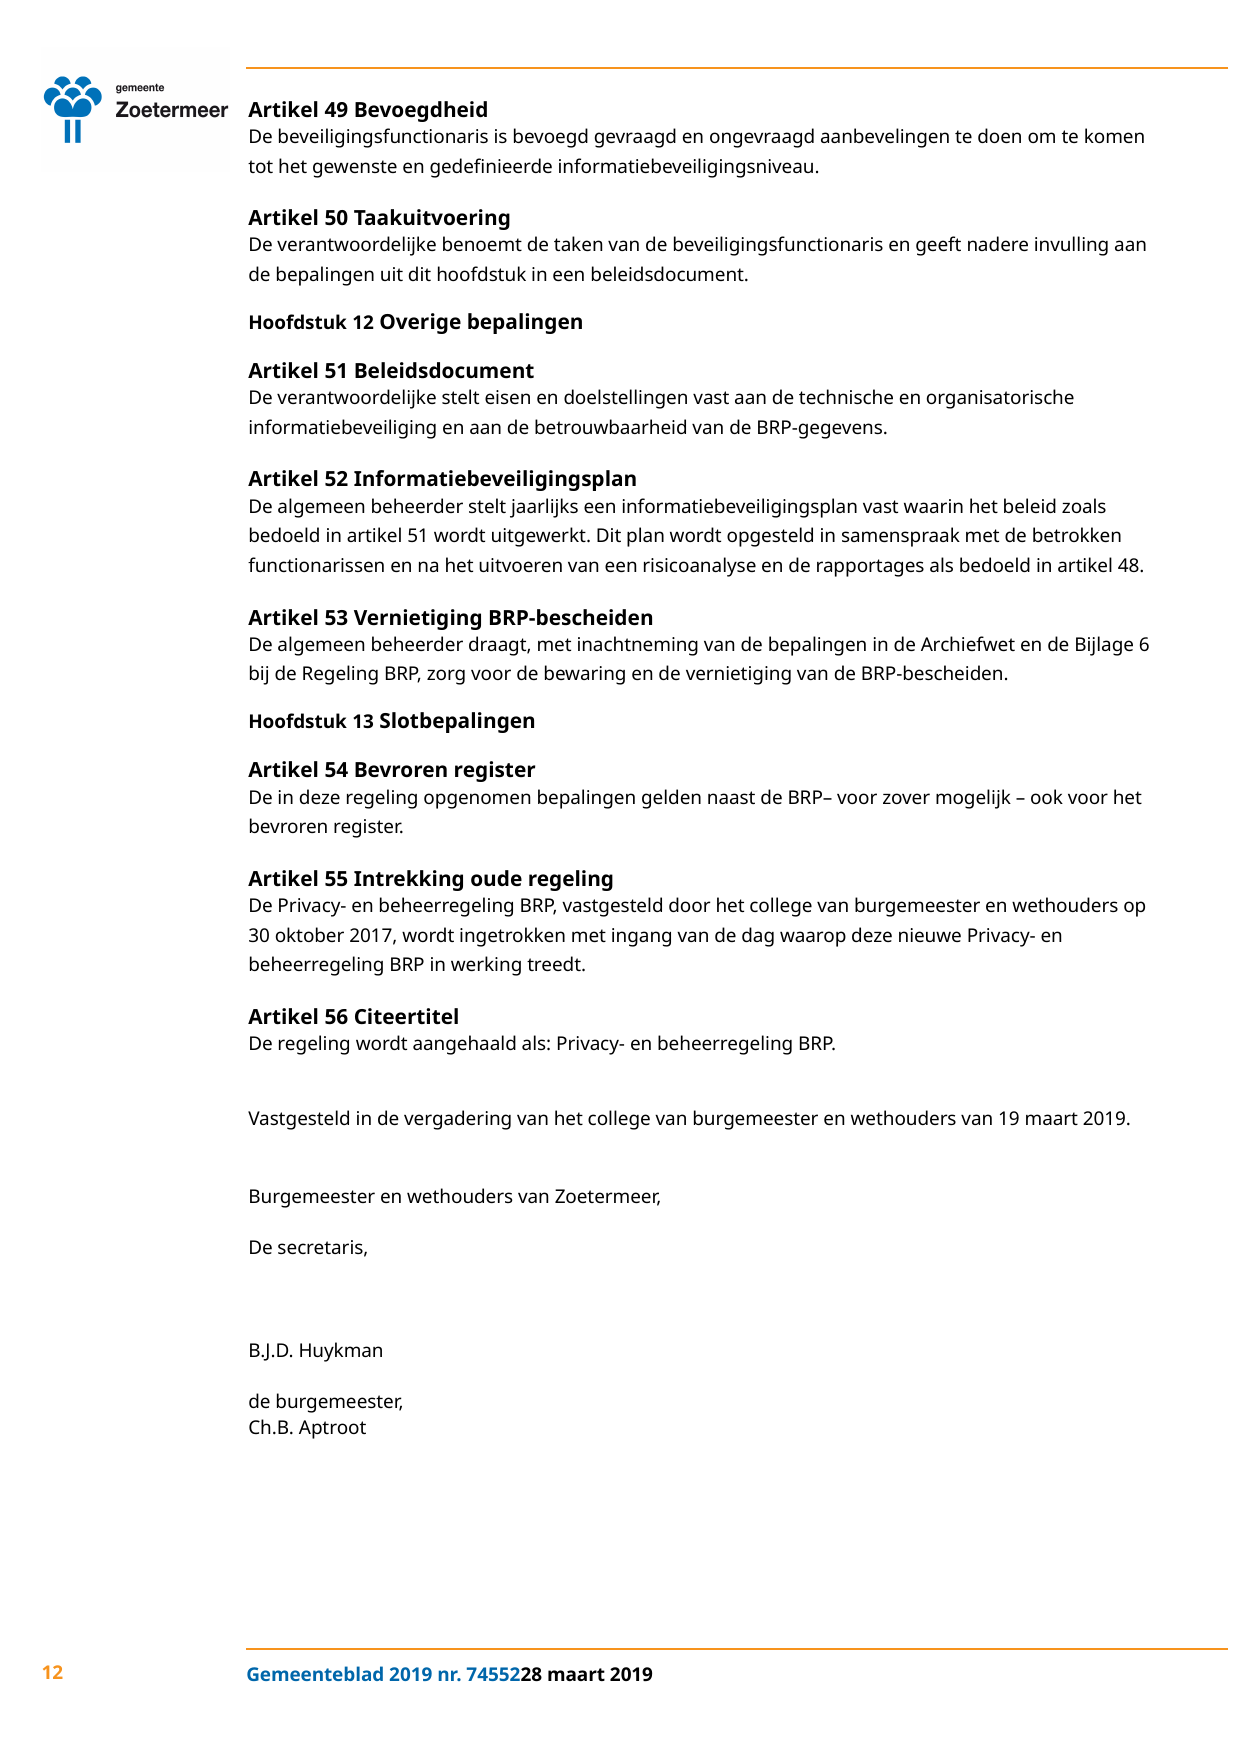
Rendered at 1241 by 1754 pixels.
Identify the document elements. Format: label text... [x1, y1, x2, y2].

text De algemeen beheerder stelt jaarlijks een informatiebeveiligingsplan vast waarin het beleid zoals bedoeld in artikel 51 wordt uitgewerkt. Dit plan wordt opgesteld in samenspraak met de betrokken functionarissen en na het uitvoeren van een risicoanalyse en de rapportages als bedoeld in artikel 48. [248, 493, 1152, 578]
text Vastgesteld in de vergadering van het college van burgemeester en wethouders van 19 maart 2019. [248, 1106, 1152, 1131]
picture [41, 47, 231, 172]
text Artikel 52 Informatiebeveiligingsplan [248, 464, 1152, 493]
text Hoofdstuk 13 Slotbepalingen [248, 706, 1152, 735]
text Ch.B. Aptroot [248, 1414, 1152, 1440]
text Artikel 49 Bevoegdheid [248, 95, 1152, 123]
text Hoofdstuk 12 Overige bepalingen [248, 307, 1152, 335]
text Artikel 51 Beleidsdocument [248, 356, 1152, 384]
text De verantwoordelijke benoemt de taken van de beveiligingsfunctionaris en geeft nadere invulling aan de bepalingen uit dit hoofdstuk in een beleidsdocument. [248, 232, 1152, 287]
text Artikel 53 Vernietiging BRP-bescheiden [248, 603, 1152, 631]
text De beveiligingsfunctionaris is bevoegd gevraagd en ongevraagd aanbevelingen te doen om te komen tot het gewenste en gedefinieerde informatiebeveiligingsniveau. [248, 123, 1152, 178]
text De algemeen beheerder draagt, met inachtneming van de bepalingen in de Archiefwet en de Bijlage 6 bij de Regeling BRP, zorg voor de bewaring en de vernietiging van de BRP-bescheiden. [248, 631, 1152, 686]
text B.J.D. Huykman [248, 1337, 1152, 1363]
text Artikel 55 Intrekking oude regeling [248, 864, 1152, 892]
text De regeling wordt aangehaald als: Privacy- en beheerregeling BRP. [248, 1030, 1152, 1056]
text De in deze regeling opgenomen bepalingen gelden naast de BRP– voor zover mogelijk – ook voor het bevroren register. [248, 784, 1152, 839]
text Artikel 56 Citeertitel [248, 1002, 1152, 1030]
text de burgemeester, [248, 1389, 1152, 1414]
text Artikel 50 Taakuitvoering [248, 203, 1152, 232]
text Artikel 54 Bevroren register [248, 756, 1152, 784]
text De secretaris, [248, 1234, 1152, 1260]
text De verantwoordelijke stelt eisen en doelstellingen vast aan de technische en organisatorische informatiebeveiliging en aan de betrouwbaarheid van de BRP-gegevens. [248, 384, 1152, 440]
text Burgemeester en wethouders van Zoetermeer, [248, 1183, 1152, 1208]
text De Privacy- en beheerregeling BRP, vastgesteld door het college van burgemeester en wethouders op 30 oktober 2017, wordt ingetrokken met ingang van de dag waarop deze nieuwe Privacy- en beheerregeling BRP in werking treedt. [248, 892, 1152, 977]
